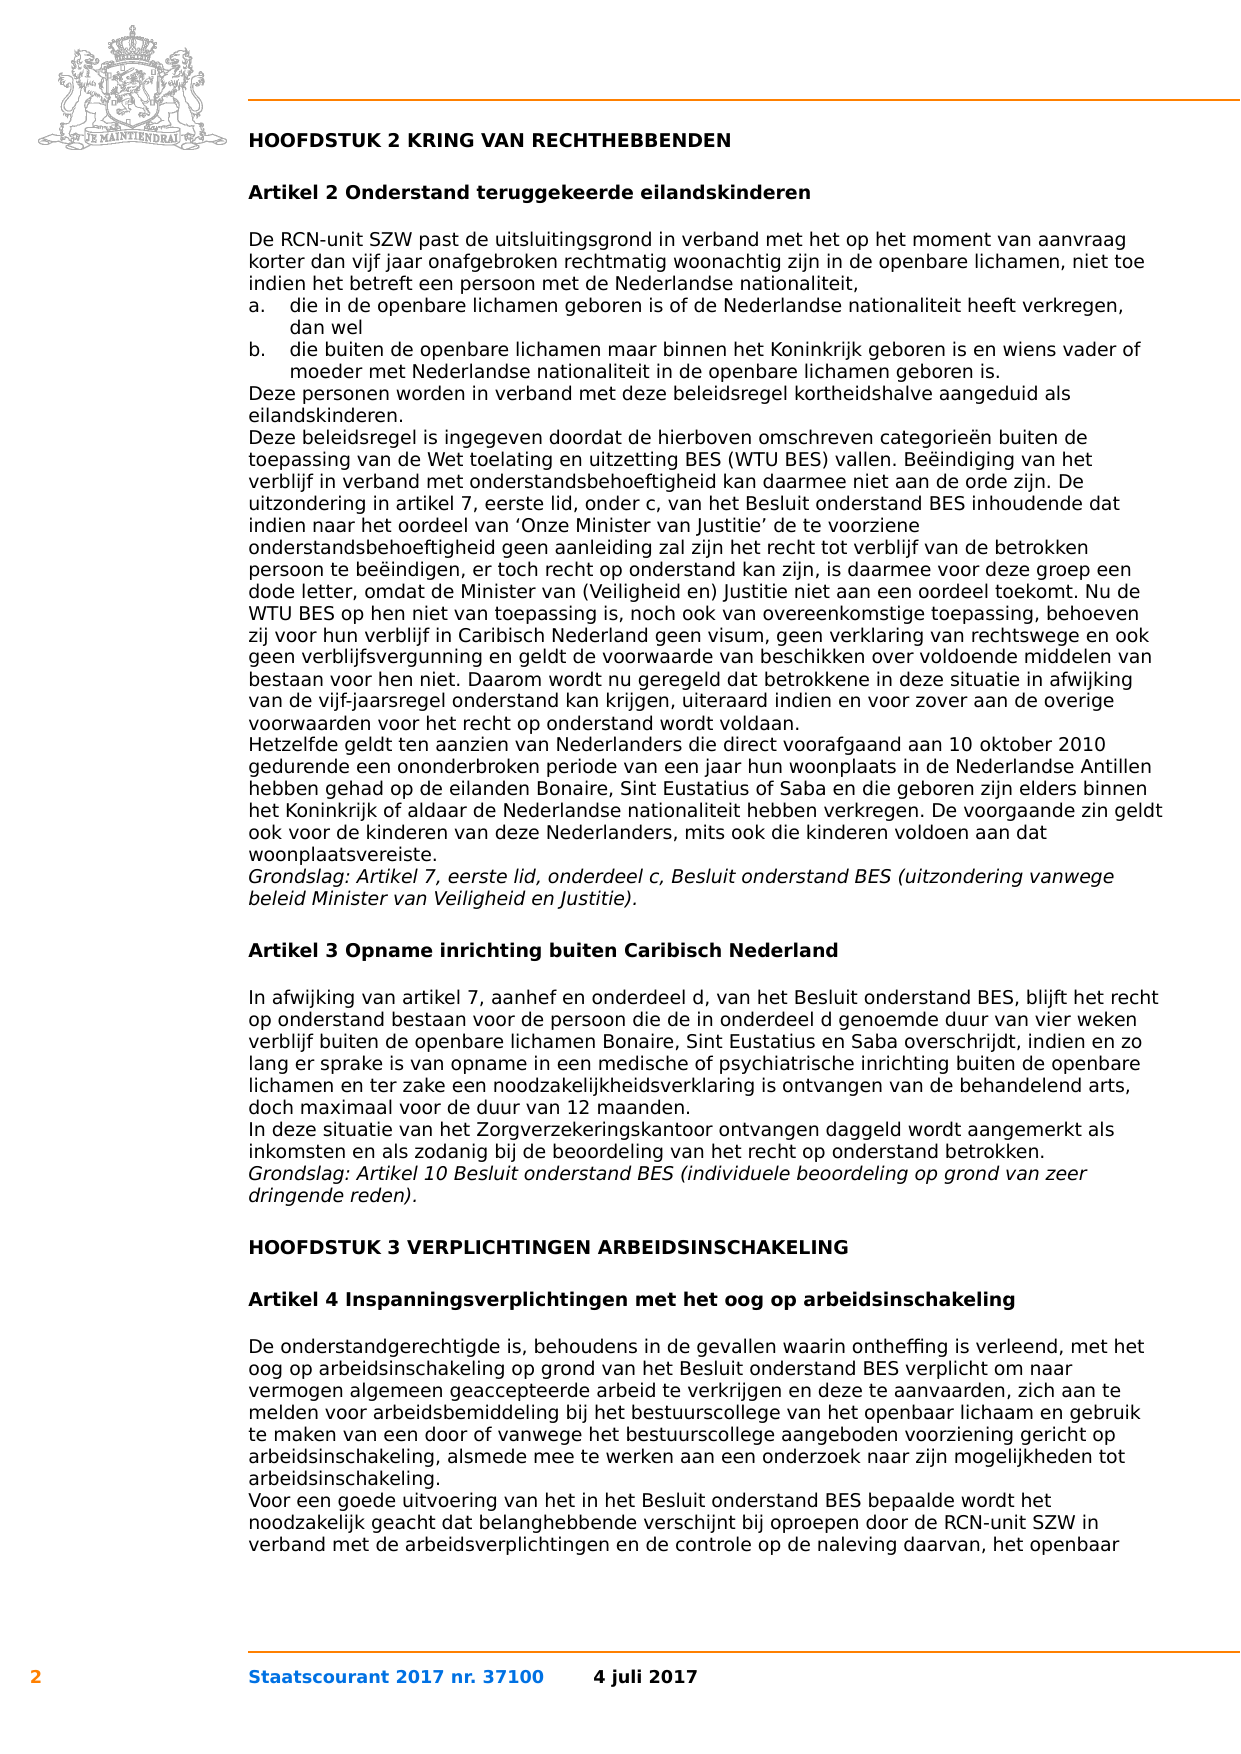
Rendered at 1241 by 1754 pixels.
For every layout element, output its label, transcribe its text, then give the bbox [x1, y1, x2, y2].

text Deze beleidsregel is ingegeven doordat de hierboven omschreven categorieën buiten de toepassing van de Wet toelating en uitzetting BES (WTU BES) vallen. Beëindiging van het verblijf in verband met onderstandsbehoeftigheid kan daarmee niet aan de orde zijn. De uitzondering in artikel 7, eerste lid, onder c, van het Besluit onderstand BES inhoudende dat indien naar het oordeel van ‘Onze Minister van Justitie’ de te voorziene onderstandsbehoeftigheid geen aanleiding zal zijn het recht tot verblijf van de betrokken persoon te beëindigen, er toch recht op onderstand kan zijn, is daarmee voor deze groep een dode letter, omdat de Minister van (Veiligheid en) Justitie niet aan een oordeel toekomt. Nu de WTU BES op hen niet van toepassing is, noch ook van overeenkomstige toepassing, behoeven zij voor hun verblijf in Caribisch Nederland geen visum, geen verklaring van rechtswege en ook geen verblijfsvergunning en geldt de voorwaarde van beschikken over voldoende middelen van bestaan voor hen niet. Daarom wordt nu geregeld dat betrokkene in deze situatie in afwijking van de vijf-jaarsregel onderstand kan krijgen, uiteraard indien en voor zover aan de overige voorwaarden voor het recht op onderstand wordt voldaan. [248, 427, 1163, 734]
text In deze situatie van het Zorgverzekeringskantoor ontvangen daggeld wordt aangemerkt als inkomsten en als zodanig bij de beoordeling van het recht op onderstand betrokken. [248, 1119, 1163, 1163]
text Voor een goede uitvoering van het in het Besluit onderstand BES bepaalde wordt het noodzakelijk geacht dat belanghebbende verschijnt bij oproepen door de RCN-unit SZW in verband met de arbeidsverplichtingen en de controle op de naleving daarvan, het openbaar [248, 1490, 1163, 1556]
text Hetzelfde geldt ten aanzien van Nederlanders die direct voorafgaand aan 10 oktober 2010 gedurende een ononderbroken periode van een jaar hun woonplaats in de Nederlandse Antillen hebben gehad op de eilanden Bonaire, Sint Eustatius of Saba en die geboren zijn elders binnen het Koninkrijk of aldaar de Nederlandse nationaliteit hebben verkregen. De voorgaande zin geldt ook voor de kinderen van deze Nederlanders, mits ook die kinderen voldoen aan dat woonplaatsvereiste. [248, 734, 1163, 866]
text Deze personen worden in verband met deze beleidsregel kortheidshalve aangeduid als eilandskinderen. [248, 383, 1163, 427]
subtitle Artikel 4 Inspanningsverplichtingen met het oog op arbeidsinschakeling [248, 1289, 1163, 1311]
text In afwijking van artikel 7, aanhef en onderdeel d, van het Besluit onderstand BES, blijft het recht op onderstand bestaan voor de persoon die de in onderdeel d genoemde duur van vier weken verblijf buiten de openbare lichamen Bonaire, Sint Eustatius en Saba overschrijdt, indien en zo lang er sprake is van opname in een medische of psychiatrische inrichting buiten de openbare lichamen en ter zake een noodzakelijkheidsverklaring is ontvangen van de behandelend arts, doch maximaal voor de duur van 12 maanden. [248, 987, 1163, 1119]
text Grondslag: Artikel 10 Besluit onderstand BES (individuele beoordeling op grond van zeer dringende reden). [248, 1163, 1163, 1207]
text De RCN-unit SZW past de uitsluitingsgrond in verband met het op het moment van aanvraag korter dan vijf jaar onafgebroken rechtmatig woonachtig zijn in de openbare lichamen, niet toe indien het betreft een persoon met de Nederlandse nationaliteit, [248, 229, 1163, 295]
subtitle Artikel 3 Opname inrichting buiten Caribisch Nederland [248, 940, 1163, 962]
subtitle HOOFDSTUK 3 VERPLICHTINGEN ARBEIDSINSCHAKELING [248, 1237, 1163, 1259]
text De onderstandgerechtigde is, behoudens in de gevallen waarin ontheffing is verleend, met het oog op arbeidsinschakeling op grond van het Besluit onderstand BES verplicht om naar vermogen algemeen geaccepteerde arbeid te verkrijgen en deze te aanvaarden, zich aan te melden voor arbeidsbemiddeling bij het bestuurscollege van het openbaar lichaam en gebruik te maken van een door of vanwege het bestuurscollege aangeboden voorziening gericht op arbeidsinschakeling, alsmede mee te werken aan een onderzoek naar zijn mogelijkheden tot arbeidsinschakeling. [248, 1336, 1163, 1490]
picture [38, 25, 227, 150]
subtitle Artikel 2 Onderstand teruggekeerde eilandskinderen [248, 182, 1163, 204]
text b. die buiten de openbare lichamen maar binnen het Koninkrijk geboren is en wiens vader of moeder met Nederlandse nationaliteit in de openbare lichamen geboren is. [248, 339, 1163, 383]
text Grondslag: Artikel 7, eerste lid, onderdeel c, Besluit onderstand BES (uitzondering vanwege beleid Minister van Veiligheid en Justitie). [248, 866, 1163, 910]
text a. die in de openbare lichamen geboren is of de Nederlandse nationaliteit heeft verkregen, dan wel [248, 295, 1163, 339]
subtitle HOOFDSTUK 2 KRING VAN RECHTHEBBENDEN [248, 130, 1163, 152]
